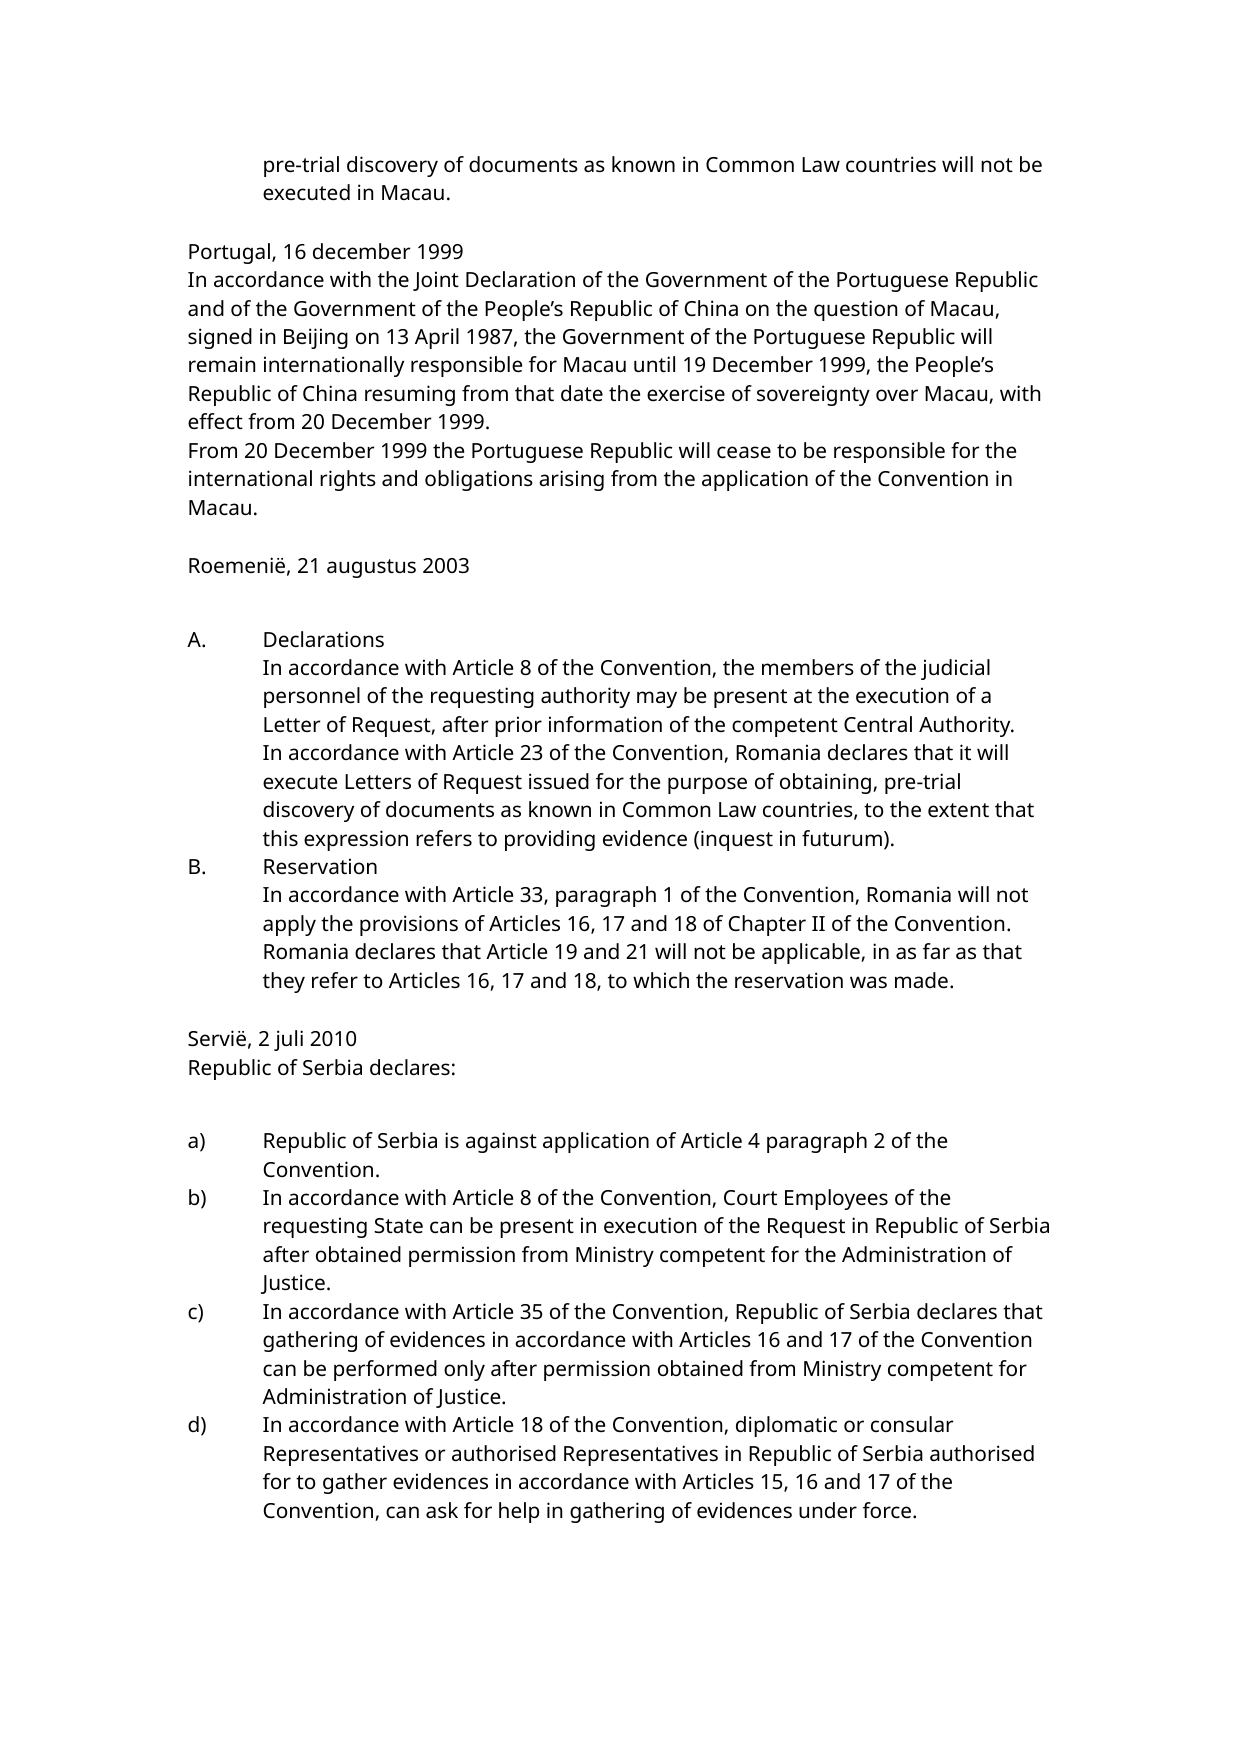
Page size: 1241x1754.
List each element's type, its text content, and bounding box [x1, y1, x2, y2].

list Reservation [187, 852, 1053, 881]
list pre-trial discovery of documents as known in Common Law countries will not be executed in Macau. [187, 150, 1053, 207]
list In accordance with Article 23 of the Convention, Romania declares that it will execute Letters of Request issued for the purpose of obtaining, pre-trial discovery of documents as known in Common Law countries, to the extent that this expression refers to providing evidence (inquest in futurum). [187, 738, 1053, 852]
list In accordance with Article 33, paragraph 1 of the Convention, Romania will not apply the provisions of Articles 16, 17 and 18 of Chapter II of the Convention. Romania declares that Article 19 and 21 will not be applicable, in as far as that they refer to Articles 16, 17 and 18, to which the reservation was made. [187, 881, 1053, 994]
list Declarations [187, 625, 1053, 653]
text Portugal, 16 december 1999 [187, 237, 1053, 265]
text Servië, 2 juli 2010 [187, 1024, 1053, 1053]
text Republic of Serbia declares: [187, 1053, 1053, 1081]
list In accordance with Article 18 of the Convention, diplomatic or consular Representatives or authorised Representatives in Republic of Serbia authorised for to gather evidences in accordance with Articles 15, 16 and 17 of the Convention, can ask for help in gathering of evidences under force. [187, 1411, 1053, 1524]
list In accordance with Article 35 of the Convention, Republic of Serbia declares that gathering of evidences in accordance with Articles 16 and 17 of the Convention can be performed only after permission obtained from Ministry competent for Administration of Justice. [187, 1297, 1053, 1411]
list Republic of Serbia is against application of Article 4 paragraph 2 of the Convention. [187, 1126, 1053, 1183]
text In accordance with the Joint Declaration of the Government of the Portuguese Republic and of the Government of the People’s Republic of China on the question of Macau, signed in Beijing on 13 April 1987, the Government of the Portuguese Republic will remain internationally responsible for Macau until 19 December 1999, the People’s Republic of China resuming from that date the exercise of sovereignty over Macau, with effect from 20 December 1999. [187, 265, 1053, 436]
text Roemenië, 21 augustus 2003 [187, 551, 1053, 580]
list In accordance with Article 8 of the Convention, the members of the judicial personnel of the requesting authority may be present at the execution of a Letter of Request, after prior information of the competent Central Authority. [187, 653, 1053, 738]
text From 20 December 1999 the Portuguese Republic will cease to be responsible for the international rights and obligations arising from the application of the Convention in Macau. [187, 436, 1053, 521]
list In accordance with Article 8 of the Convention, Court Employees of the requesting State can be present in execution of the Request in Republic of Serbia after obtained permission from Ministry competent for the Administration of Justice. [187, 1183, 1053, 1297]
